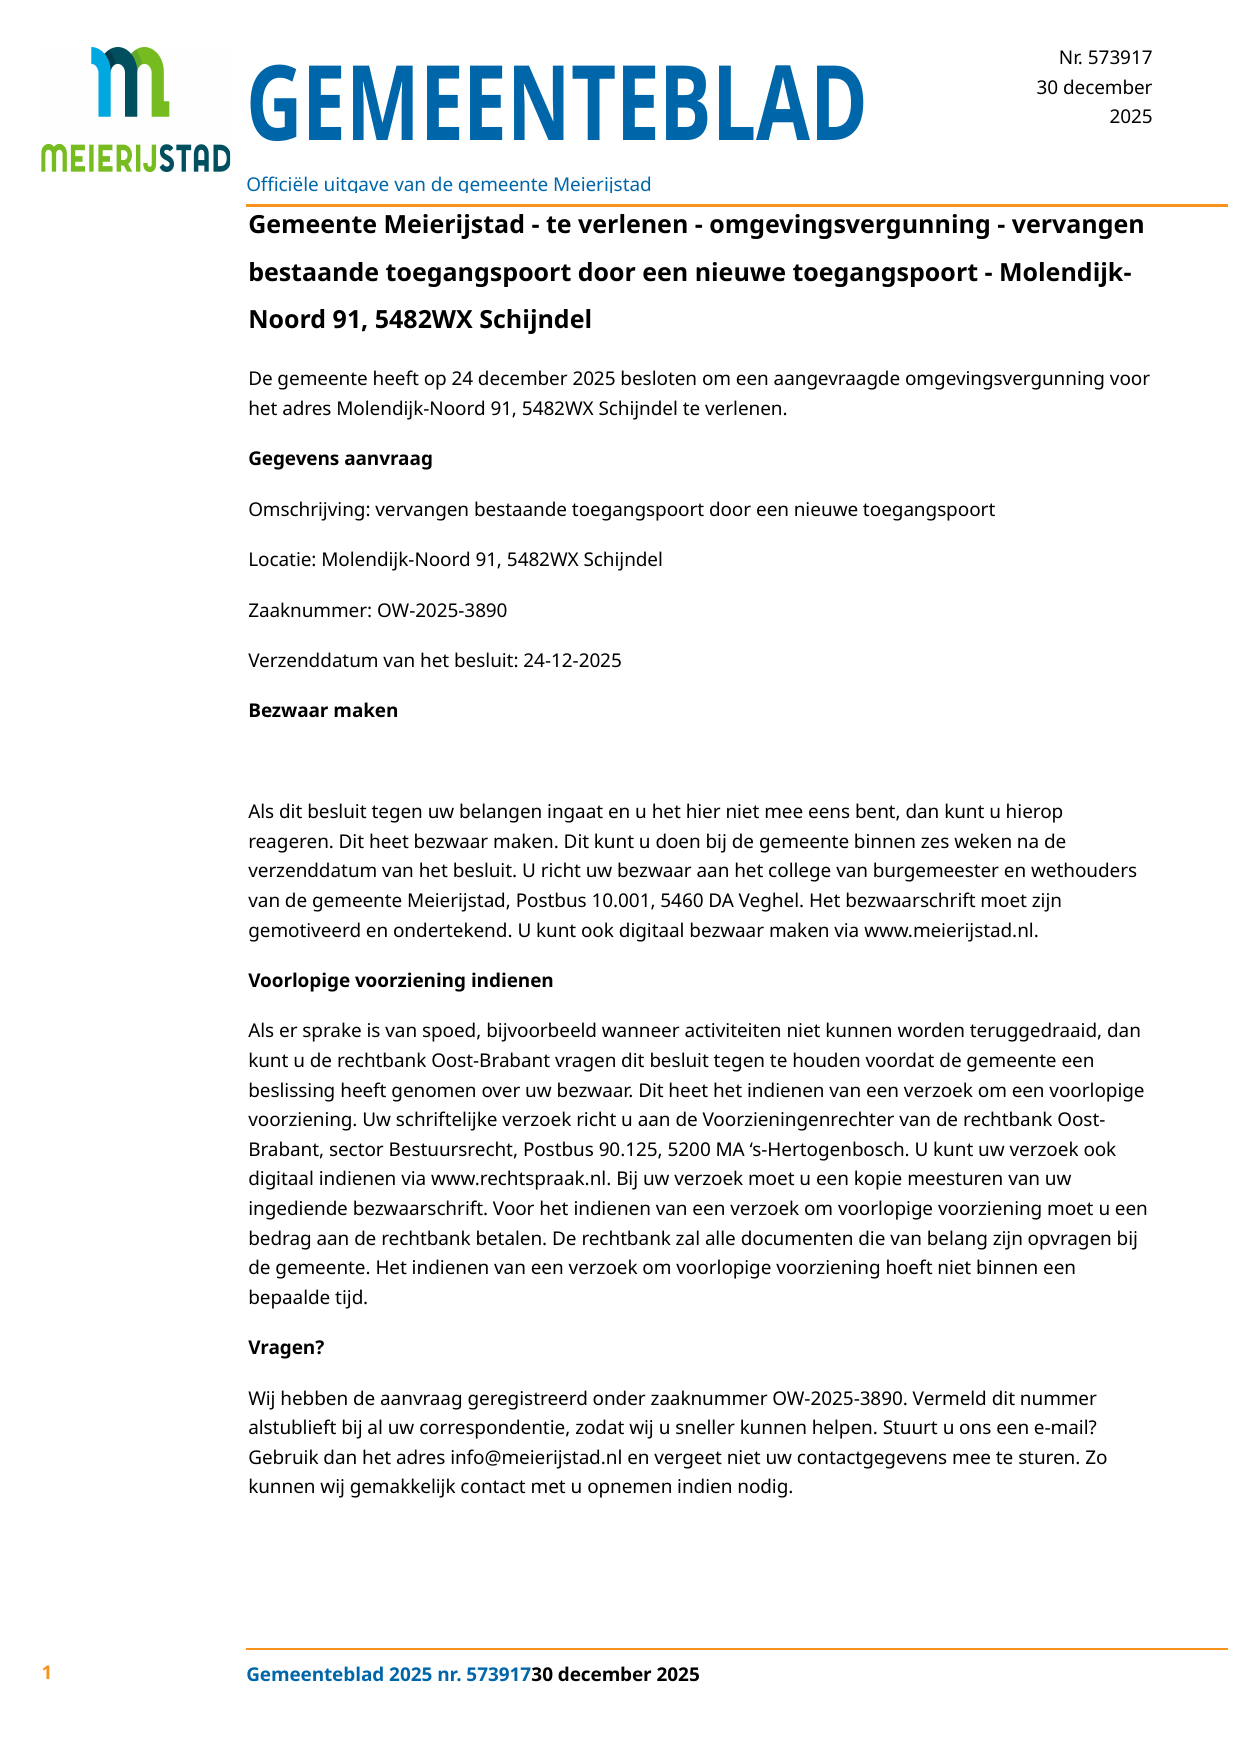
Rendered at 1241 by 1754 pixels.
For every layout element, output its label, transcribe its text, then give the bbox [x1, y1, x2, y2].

text Gegevens aanvraag [248, 446, 1152, 471]
text Vragen? [248, 1334, 1152, 1360]
text De gemeente heeft op 24 december 2025 besloten om een aangevraagde omgevingsvergunning voor het adres Molendijk-Noord 91, 5482WX Schijndel te verlenen. [248, 366, 1152, 421]
text Omschrijving: vervangen bestaande toegangspoort door een nieuwe toegangspoort [248, 496, 1152, 522]
text Als er sprake is van spoed, bijvoorbeeld wanneer activiteiten niet kunnen worden teruggedraaid, dan kunt u de rechtbank Oost-Brabant vragen dit besluit tegen te houden voordat de gemeente een beslissing heeft genomen over uw bezwaar. Dit heet het indienen van een verzoek om een voorlopige voorziening. Uw schriftelijke verzoek richt u aan de Voorzieningenrechter van de rechtbank Oost-Brabant, sector Bestuursrecht, Postbus 90.125, 5200 MA ‘s-Hertogenbosch. U kunt uw verzoek ook digitaal indienen via www.rechtspraak.nl. Bij uw verzoek moet u een kopie meesturen van uw ingediende bezwaarschrift. Voor het indienen van een verzoek om voorlopige voorziening moet u een bedrag aan de rechtbank betalen. De rechtbank zal alle documenten die van belang zijn opvragen bij de gemeente. Het indienen van een verzoek om voorlopige voorziening hoeft niet binnen een bepaalde tijd. [248, 1018, 1152, 1309]
text Bezwaar maken [248, 698, 1152, 723]
text Gemeente Meierijstad - te verlenen - omgevingsvergunning - vervangen bestaande toegangspoort door een nieuwe toegangspoort - Molendijk-Noord 91, 5482WX Schijndel [248, 207, 1152, 336]
text Als dit besluit tegen uw belangen ingaat en u het hier niet mee eens bent, dan kunt u hierop reageren. Dit heet bezwaar maken. Dit kunt u doen bij de gemeente binnen zes weken na de verzenddatum van het besluit. U richt uw bezwaar aan het college van burgemeester en wethouders van de gemeente Meierijstad, Postbus 10.001, 5460 DA Veghel. Het bezwaarschrift moet zijn gemotiveerd en ondertekend. U kunt ook digitaal bezwaar maken via www.meierijstad.nl. [248, 798, 1152, 942]
text Voorlopige voorziening indienen [248, 967, 1152, 993]
text Wij hebben de aanvraag geregistreerd onder zaaknummer OW-2025-3890. Vermeld dit nummer alstublieft bij al uw correspondentie, zodat wij u sneller kunnen helpen. Stuurt u ons een e-mail? Gebruik dan het adres info@meierijstad.nl en vergeet niet uw contactgegevens mee te sturen. Zo kunnen wij gemakkelijk contact met u opnemen indien nodig. [248, 1385, 1152, 1499]
text Locatie: Molendijk-Noord 91, 5482WX Schijndel [248, 546, 1152, 572]
picture [41, 47, 231, 172]
text Verzenddatum van het besluit: 24-12-2025 [248, 647, 1152, 673]
text Zaaknummer: OW-2025-3890 [248, 597, 1152, 622]
